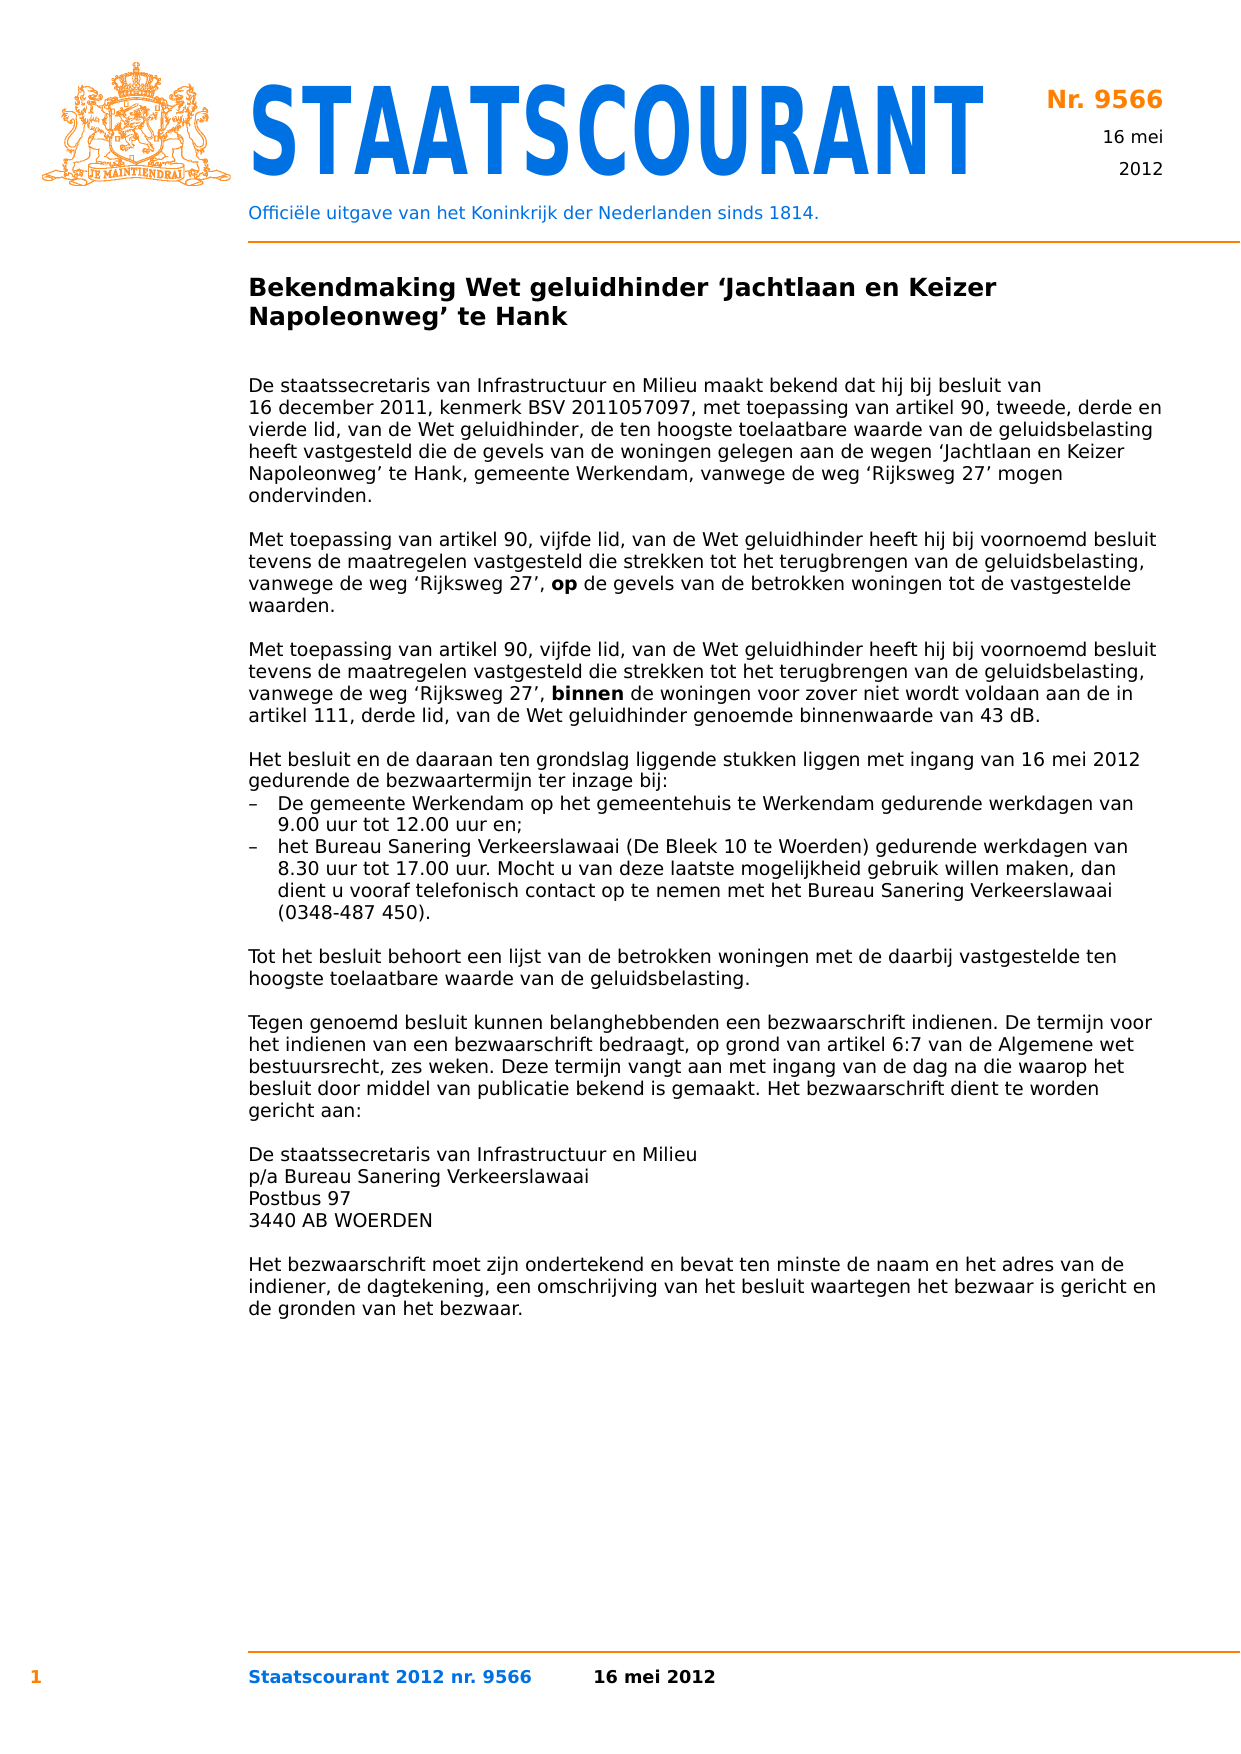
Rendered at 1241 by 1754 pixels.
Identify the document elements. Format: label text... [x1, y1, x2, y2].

text – De gemeente Werkendam op het gemeentehuis te Werkendam gedurende werkdagen van 9.00 uur tot 12.00 uur en; [248, 792, 1163, 836]
text Postbus 97 [248, 1188, 1163, 1210]
text Met toepassing van artikel 90, vijfde lid, van de Wet geluidhinder heeft hij bij voornoemd besluit tevens de maatregelen vastgesteld die strekken tot het terugbrengen van de geluidsbelasting, vanwege de weg ‘Rijksweg 27’, op de gevels van de betrokken woningen tot de vastgestelde waarden. [248, 529, 1163, 617]
text p/a Bureau Sanering Verkeerslawaai [248, 1166, 1163, 1188]
table_cell 2012 [998, 153, 1240, 203]
text Tegen genoemd besluit kunnen belanghebbenden een bezwaarschrift indienen. De termijn voor het indienen van een bezwaarschrift bedraagt, op grond van artikel 6:7 van de Algemene wet bestuursrecht, zes weken. Deze termijn vangt aan met ingang van de dag na die waarop het besluit door middel van publicatie bekend is gemaakt. Het bezwaarschrift dient te worden gericht aan: [248, 1012, 1163, 1122]
text Het bezwaarschrift moet zijn ondertekend en bevat ten minste de naam en het adres van de indiener, de dagtekening, een omschrijving van het besluit waartegen het bezwaar is gericht en de gronden van het bezwaar. [248, 1253, 1163, 1319]
text – het Bureau Sanering Verkeerslawaai (De Bleek 10 te Woerden) gedurende werkdagen van 8.30 uur tot 17.00 uur. Mocht u van deze laatste mogelijkheid gebruik willen maken, dan dient u vooraf telefonisch contact op te nemen met het Bureau Sanering Verkeerslawaai (0348-487 450). [248, 836, 1163, 924]
text 3440 AB WOERDEN [248, 1210, 1163, 1232]
text Met toepassing van artikel 90, vijfde lid, van de Wet geluidhinder heeft hij bij voornoemd besluit tevens de maatregelen vastgesteld die strekken tot het terugbrengen van de geluidsbelasting, vanwege de weg ‘Rijksweg 27’, binnen de woningen voor zover niet wordt voldaan aan de in artikel 111, derde lid, van de Wet geluidhinder genoemde binnenwaarde van 43 dB. [248, 639, 1163, 727]
table_header Nr. 9566 [998, 62, 1240, 121]
text Het besluit en de daaraan ten grondslag liggende stukken liggen met ingang van 16 mei 2012 gedurende de bezwaartermijn ter inzage bij: [248, 748, 1163, 792]
table_header STAATSCOURANT [248, 62, 998, 203]
text Tot het besluit behoort een lijst van de betrokken woningen met de daarbij vastgestelde ten hoogste toelaatbare waarde van de geluidsbelasting. [248, 946, 1163, 990]
text De staatssecretaris van Infrastructuur en Milieu [248, 1144, 1163, 1166]
table_cell Officiële uitgave van het Koninkrijk der Nederlanden sinds 1814. [248, 203, 1240, 241]
text De staatssecretaris van Infrastructuur en Milieu maakt bekend dat hij bij besluit van 16 december 2011, kenmerk BSV 2011057097, met toepassing van artikel 90, tweede, derde en vierde lid, van de Wet geluidhinder, de ten hoogste toelaatbare waarde van de geluidsbelasting heeft vastgesteld die de gevels van de woningen gelegen aan de wegen ‘Jachtlaan en Keizer Napoleonweg’ te Hank, gemeente Werkendam, vanwege de weg ‘Rijksweg 27’ mogen ondervinden. [248, 375, 1163, 507]
subtitle Bekendmaking Wet geluidhinder ‘Jachtlaan en Keizer Napoleonweg’ te Hank [248, 273, 1163, 331]
table_header [25, 62, 248, 241]
picture [41, 62, 231, 186]
table_cell 16 mei [998, 121, 1240, 153]
